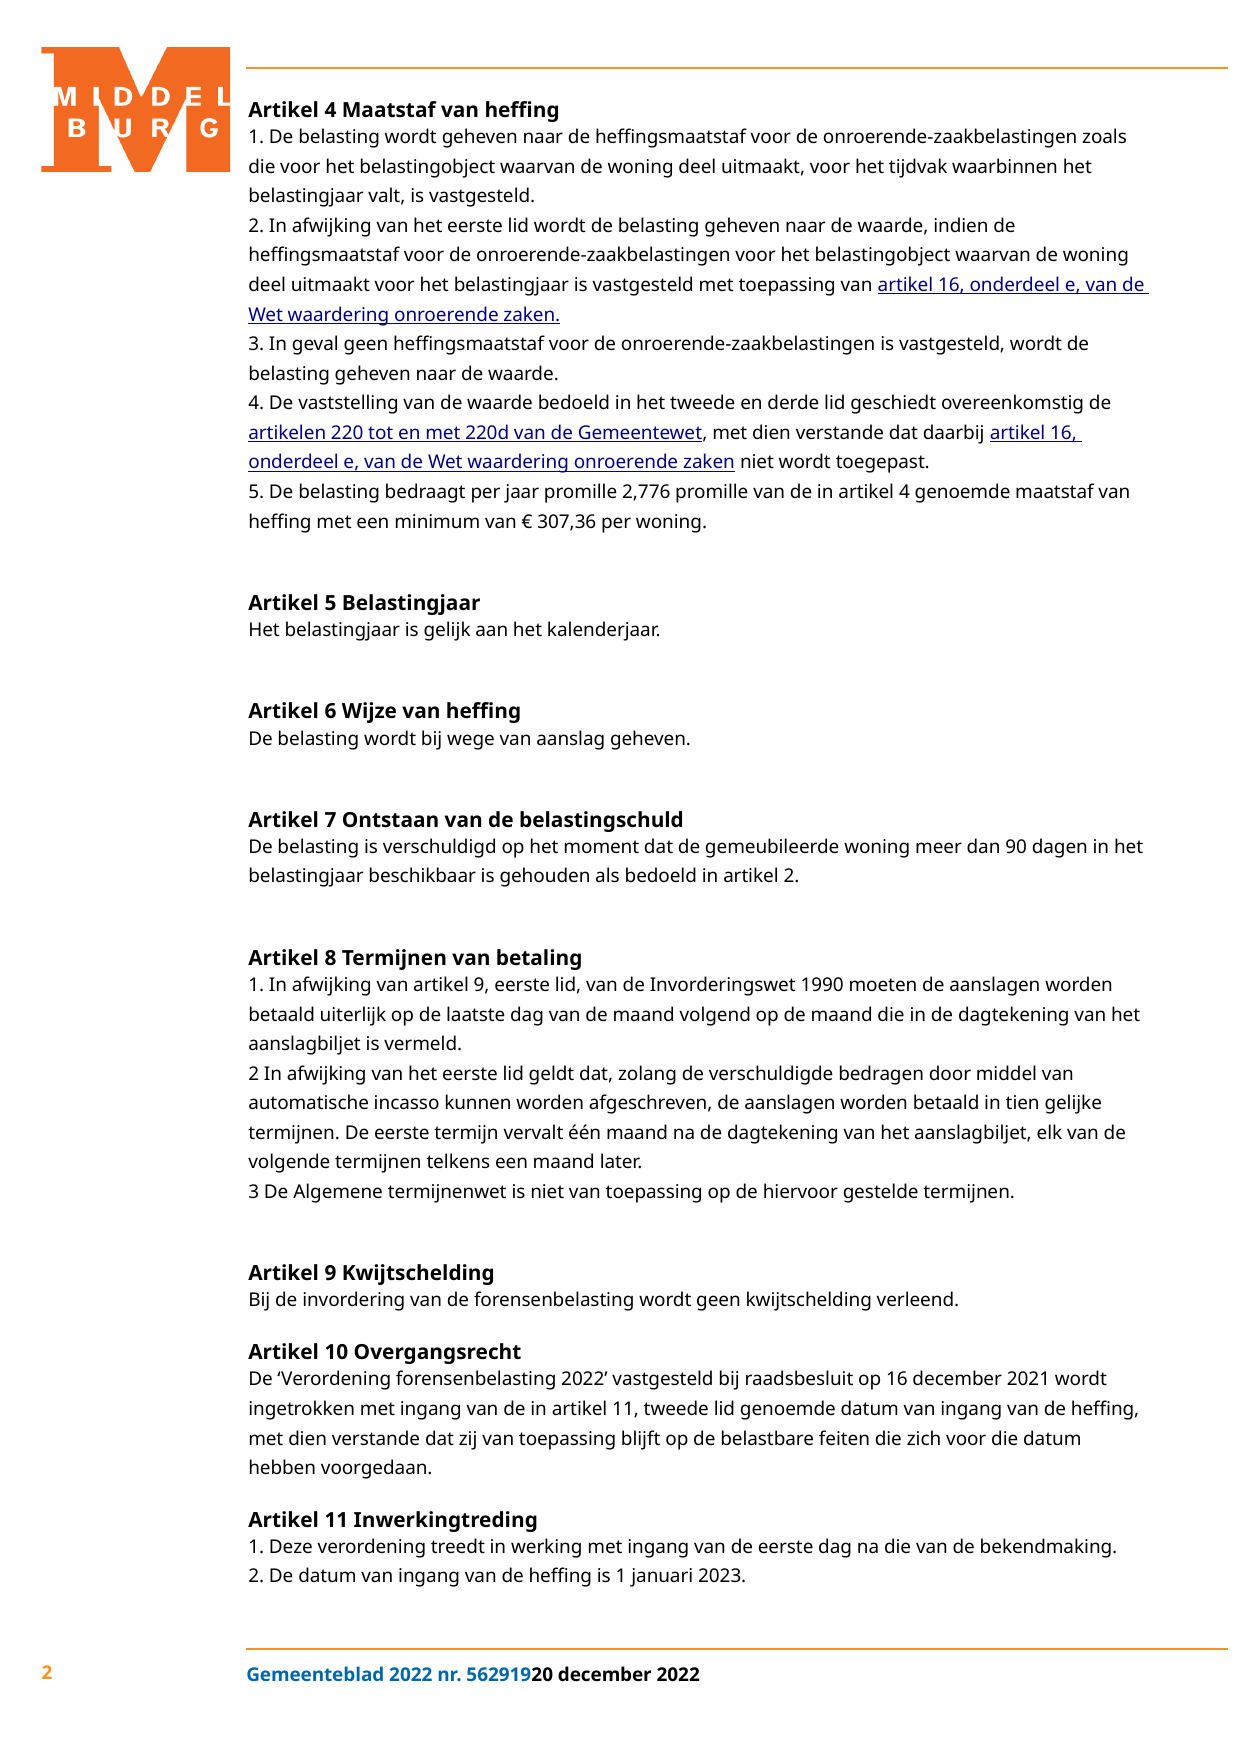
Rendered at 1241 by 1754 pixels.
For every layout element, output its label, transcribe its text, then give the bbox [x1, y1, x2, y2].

text 2 In afwijking van het eerste lid geldt dat, zolang de verschuldigde bedragen door middel van automatische incasso kunnen worden afgeschreven, de aanslagen worden betaald in tien gelijke termijnen. De eerste termijn vervalt één maand na de dagtekening van het aanslagbiljet, elk van de volgende termijnen telkens een maand later. [248, 1060, 1152, 1174]
text Artikel 5 Belastingjaar [248, 588, 1152, 616]
text Artikel 7 Ontstaan van de belastingschuld [248, 805, 1152, 833]
text 1. De belasting wordt geheven naar de heffingsmaatstaf voor de onroerende-zaakbelastingen zoals die voor het belastingobject waarvan de woning deel uitmaakt, voor het tijdvak waarbinnen het belastingjaar valt, is vastgesteld. [248, 123, 1152, 208]
text De belasting is verschuldigd op het moment dat de gemeubileerde woning meer dan 90 dagen in het belastingjaar beschikbaar is gehouden als bedoeld in artikel 2. [248, 833, 1152, 888]
text Artikel 8 Termijnen van betaling [248, 943, 1152, 971]
text Het belastingjaar is gelijk aan het kalenderjaar. [248, 616, 1152, 642]
text 4. De vaststelling van de waarde bedoeld in het tweede en derde lid geschiedt overeenkomstig de artikelen 220 tot en met 220d van de Gemeentewet, met dien verstande dat daarbij artikel 16, onderdeel e, van de Wet waardering onroerende zaken niet wordt toegepast. [248, 389, 1152, 474]
text 1. In afwijking van artikel 9, eerste lid, van de Invorderingswet 1990 moeten de aanslagen worden betaald uiterlijk op de laatste dag van de maand volgend op de maand die in de dagtekening van het aanslagbiljet is vermeld. [248, 971, 1152, 1056]
picture [41, 47, 231, 172]
text 2. In afwijking van het eerste lid wordt de belasting geheven naar de waarde, indien de heffingsmaatstaf voor de onroerende-zaakbelastingen voor het belastingobject waarvan de woning deel uitmaakt voor het belastingjaar is vastgesteld met toepassing van artikel 16, onderdeel e, van de Wet waardering onroerende zaken. [248, 212, 1152, 326]
text Artikel 10 Overgangsrecht [248, 1337, 1152, 1366]
text 3 De Algemene termijnenwet is niet van toepassing op de hiervoor gestelde termijnen. [248, 1178, 1152, 1204]
text 3. In geval geen heffingsmaatstaf voor de onroerende-zaakbelastingen is vastgesteld, wordt de belasting geheven naar de waarde. [248, 330, 1152, 386]
text Artikel 4 Maatstaf van heffing [248, 95, 1152, 123]
text Artikel 11 Inwerkingtreding [248, 1505, 1152, 1533]
text Artikel 9 Kwijtschelding [248, 1258, 1152, 1287]
text De belasting wordt bij wege van aanslag geheven. [248, 725, 1152, 750]
text 1. Deze verordening treedt in werking met ingang van de eerste dag na die van de bekendmaking. [248, 1533, 1152, 1559]
text De ‘Verordening forensenbelasting 2022’ vastgesteld bij raadsbesluit op 16 december 2021 wordt ingetrokken met ingang van de in artikel 11, tweede lid genoemde datum van ingang van de heffing, met dien verstande dat zij van toepassing blijft op de belastbare feiten die zich voor die datum hebben voorgedaan. [248, 1366, 1152, 1480]
text 5. De belasting bedraagt per jaar promille 2,776 promille van de in artikel 4 genoemde maatstaf van heffing met een minimum van € 307,36 per woning. [248, 478, 1152, 533]
text Bij de invordering van de forensenbelasting wordt geen kwijtschelding verleend. [248, 1287, 1152, 1312]
text 2. De datum van ingang van de heffing is 1 januari 2023. [248, 1563, 1152, 1588]
text Artikel 6 Wijze van heffing [248, 696, 1152, 725]
